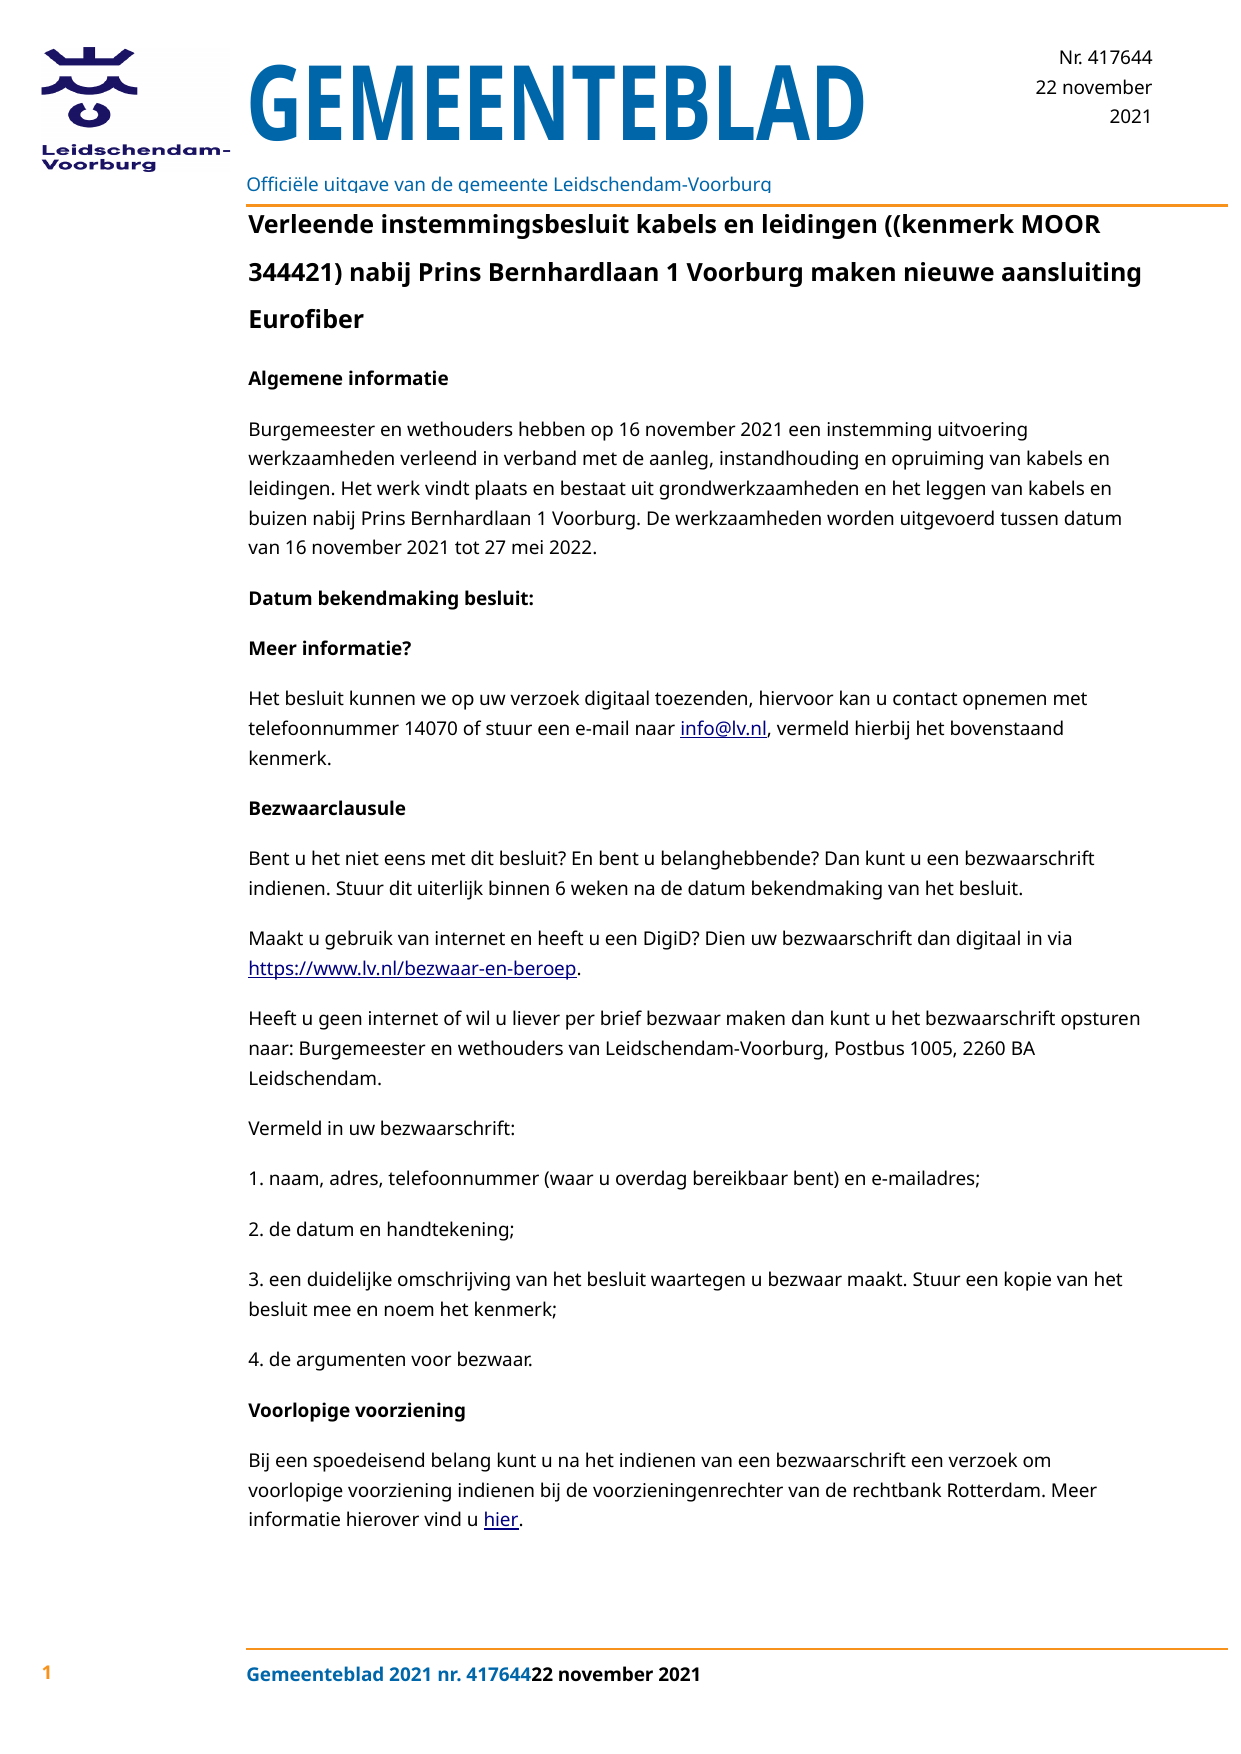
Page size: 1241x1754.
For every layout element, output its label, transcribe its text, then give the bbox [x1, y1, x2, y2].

text Heeft u geen internet of wil u liever per brief bezwaar maken dan kunt u het bezwaarschrift opsturen naar: Burgemeester en wethouders van Leidschendam-Voorburg, Postbus 1005, 2260 BA Leidschendam. [248, 1006, 1152, 1090]
text Vermeld in uw bezwaarschrift: [248, 1115, 1152, 1141]
text Verleende instemmingsbesluit kabels en leidingen ((kenmerk MOOR 344421) nabij Prins Bernhardlaan 1 Voorburg maken nieuwe aansluiting Eurofiber [248, 207, 1152, 336]
text Burgemeester en wethouders hebben op 16 november 2021 een instemming uitvoering werkzaamheden verleend in verband met de aanleg, instandhouding en opruiming van kabels en leidingen. Het werk vindt plaats en bestaat uit grondwerkzaamheden en het leggen van kabels en buizen nabij Prins Bernhardlaan 1 Voorburg. De werkzaamheden worden uitgevoerd tussen datum van 16 november 2021 tot 27 mei 2022. [248, 416, 1152, 560]
text Bij een spoedeisend belang kunt u na het indienen van een bezwaarschrift een verzoek om voorlopige voorziening indienen bij de voorzieningenrechter van de rechtbank Rotterdam. Meer informatie hierover vind u hier. [248, 1447, 1152, 1532]
text Maakt u gebruik van internet en heeft u een DigiD? Dien uw bezwaarschrift dan digitaal in via https://www.lv.nl/bezwaar-en-beroep. [248, 926, 1152, 981]
text Bent u het niet eens met dit besluit? En bent u belanghebbende? Dan kunt u een bezwaarschrift indienen. Stuur dit uiterlijk binnen 6 weken na de datum bekendmaking van het besluit. [248, 846, 1152, 901]
picture [41, 47, 231, 172]
text Het besluit kunnen we op uw verzoek digitaal toezenden, hiervoor kan u contact opnemen met telefoonnummer 14070 of stuur een e-mail naar info@lv.nl, vermeld hierbij het bovenstaand kenmerk. [248, 686, 1152, 770]
text Algemene informatie [248, 366, 1152, 391]
text 4. de argumenten voor bezwaar. [248, 1346, 1152, 1372]
text Bezwaarclausule [248, 795, 1152, 821]
text 1. naam, adres, telefoonnummer (waar u overdag bereikbaar bent) en e-mailadres; [248, 1166, 1152, 1191]
text Voorlopige voorziening [248, 1397, 1152, 1422]
text Meer informatie? [248, 635, 1152, 661]
text 2. de datum en handtekening; [248, 1216, 1152, 1242]
text 3. een duidelijke omschrijving van het besluit waartegen u bezwaar maakt. Stuur een kopie van het besluit mee en noem het kenmerk; [248, 1266, 1152, 1322]
text Datum bekendmaking besluit: [248, 585, 1152, 610]
